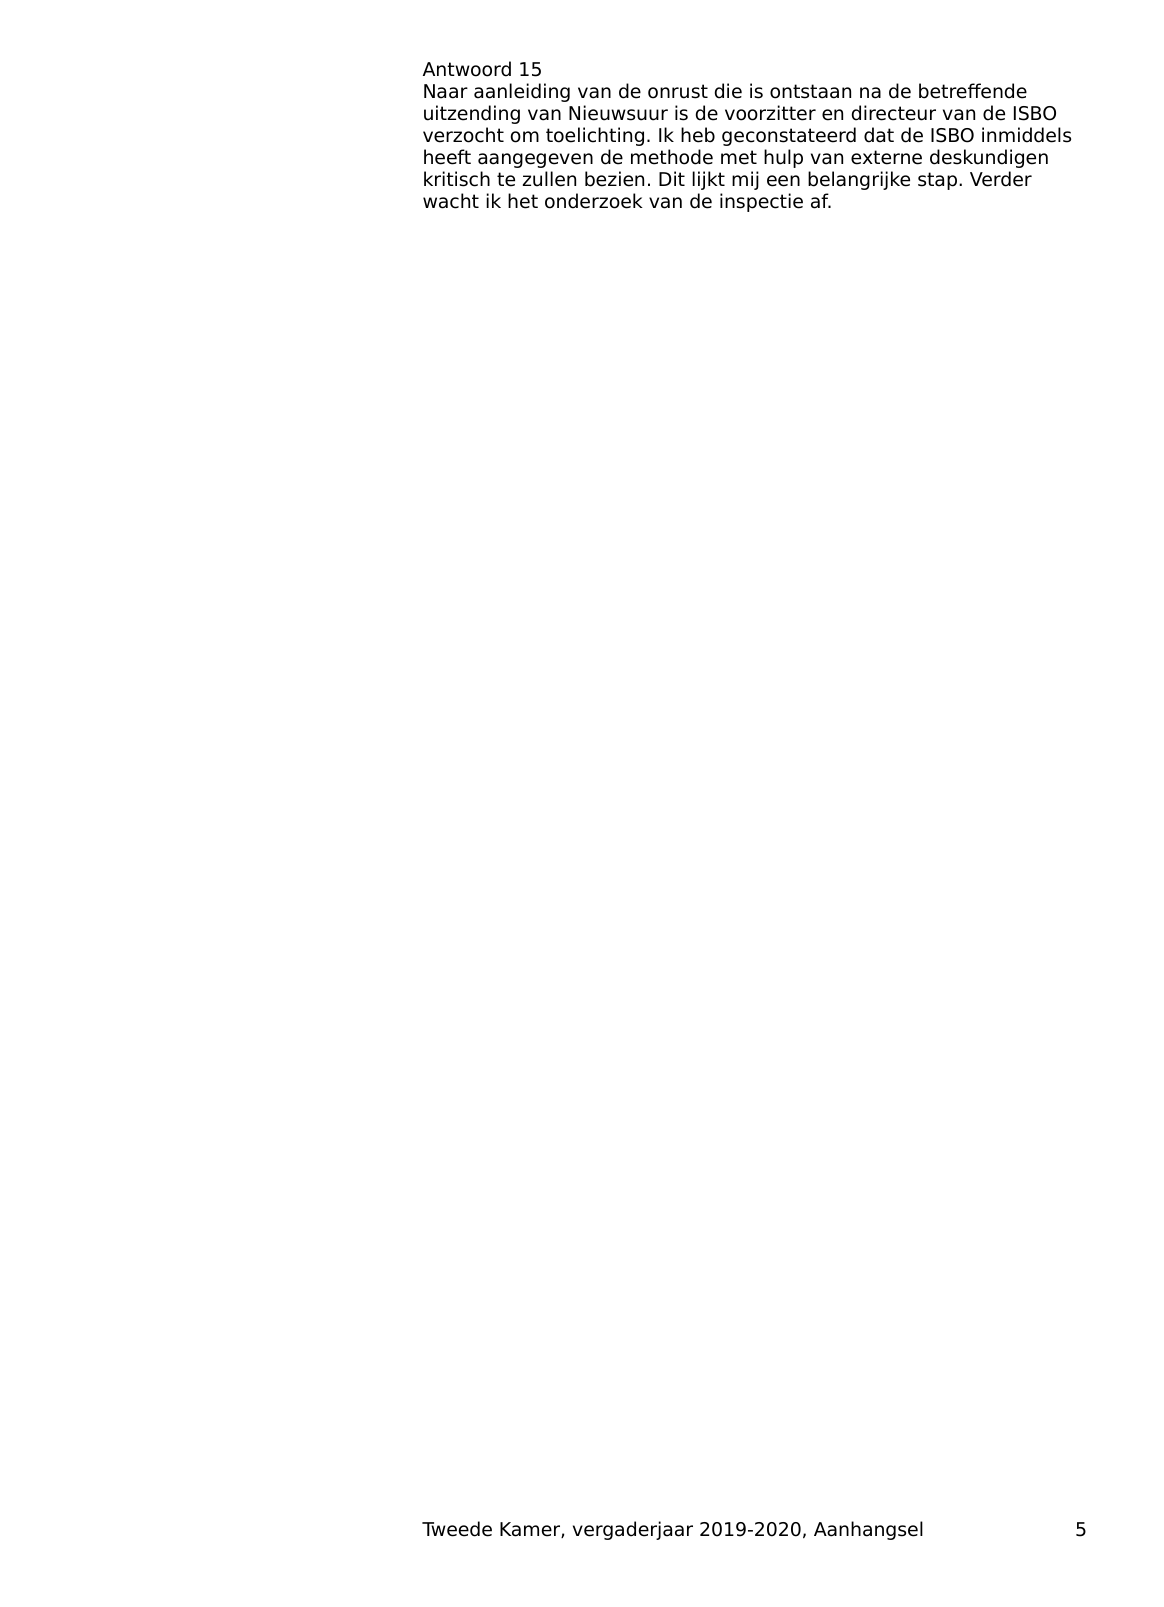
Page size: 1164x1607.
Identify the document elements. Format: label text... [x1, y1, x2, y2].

text Naar aanleiding van de onrust die is ontstaan na de betreffende uitzending van Nieuwsuur is de voorzitter en directeur van de ISBO verzocht om toelichting. Ik heb geconstateerd dat de ISBO inmiddels heeft aangegeven de methode met hulp van externe deskundigen kritisch te zullen bezien. Dit lijkt mij een belangrijke stap. Verder wacht ik het onderzoek van de inspectie af. [422, 81, 1087, 213]
text Antwoord 15 [422, 59, 1087, 81]
